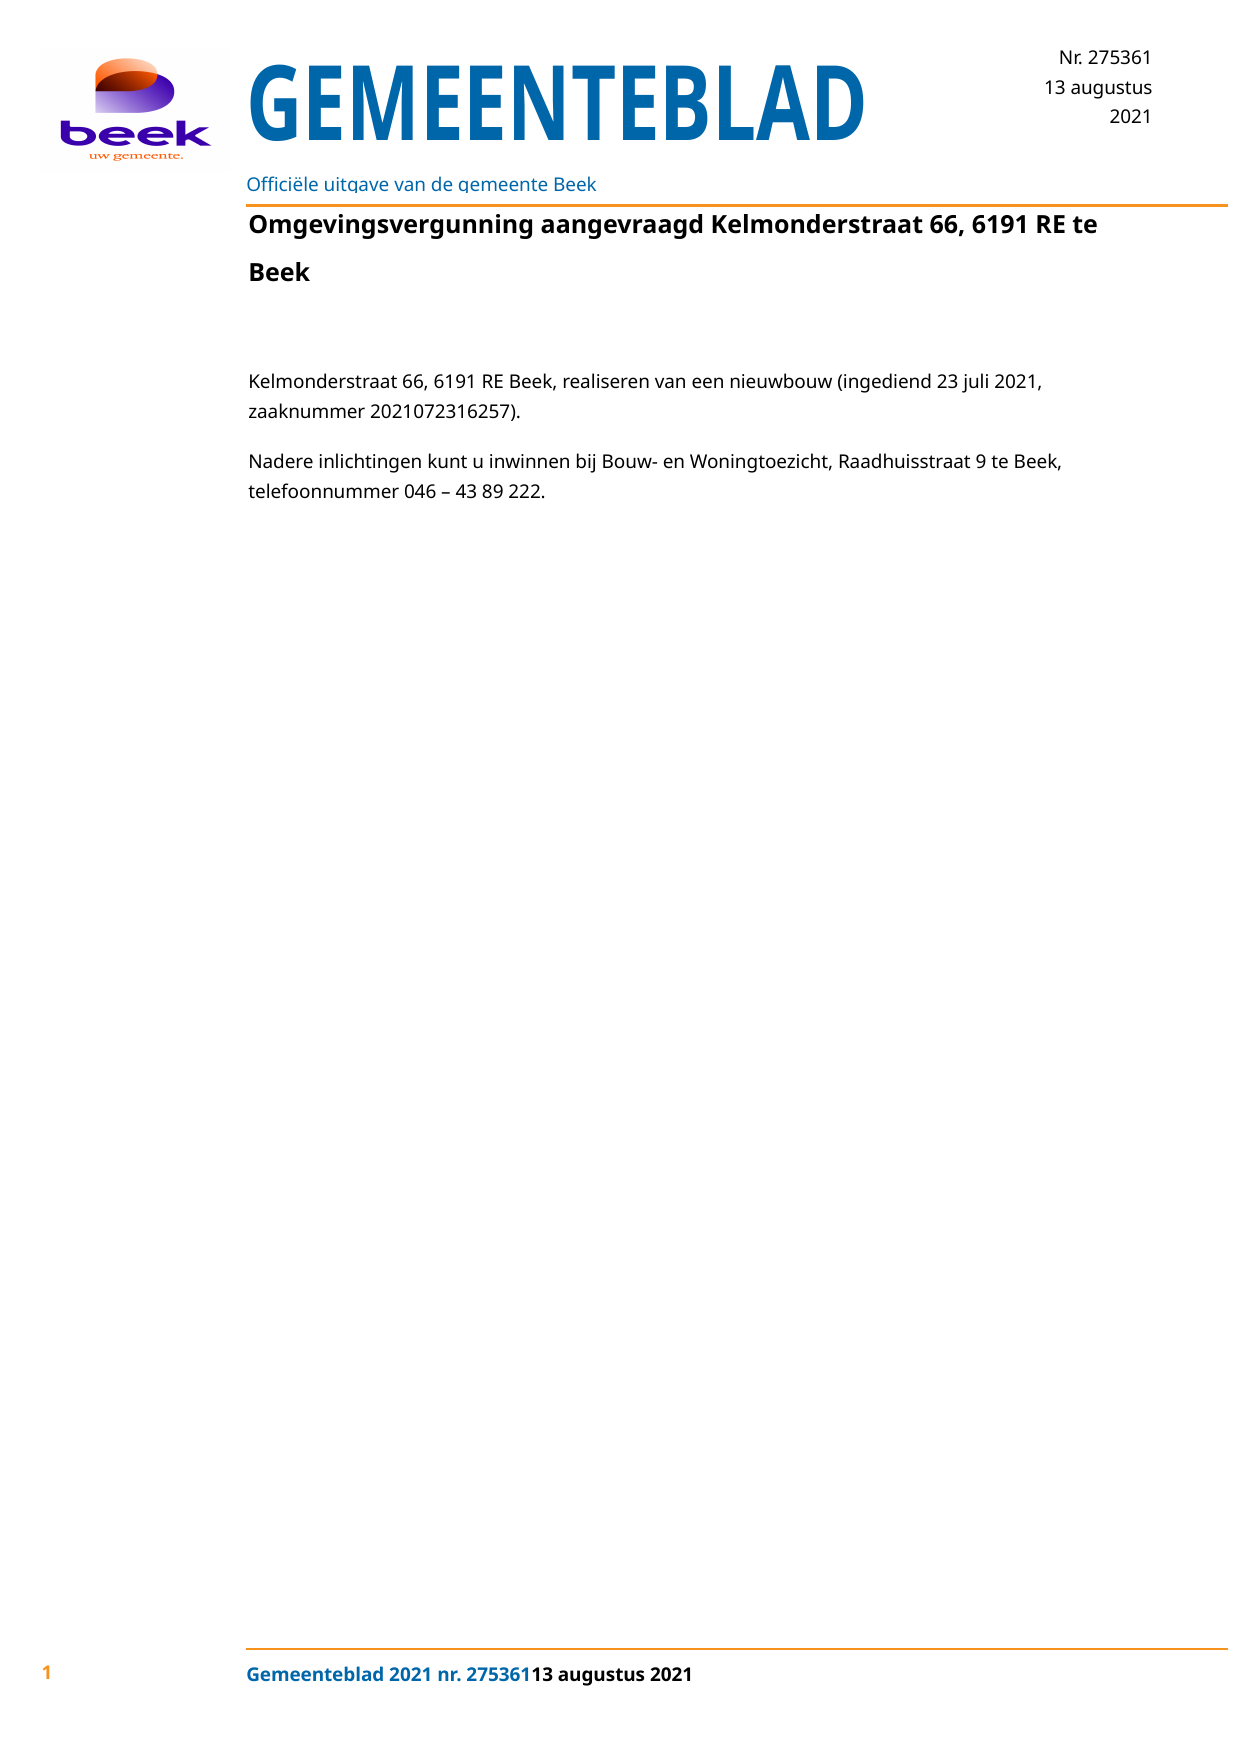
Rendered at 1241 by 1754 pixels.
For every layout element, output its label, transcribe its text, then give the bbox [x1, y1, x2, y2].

text Kelmonderstraat 66, 6191 RE Beek, realiseren van een nieuwbouw (ingediend 23 juli 2021, zaaknummer 2021072316257). [248, 368, 1152, 424]
picture [41, 47, 231, 172]
text Nadere inlichtingen kunt u inwinnen bij Bouw- en Woningtoezicht, Raadhuisstraat 9 te Beek, telefoonnummer 046 – 43 89 222. [248, 448, 1152, 504]
text Omgevingsvergunning aangevraagd Kelmonderstraat 66, 6191 RE te Beek [248, 207, 1152, 288]
